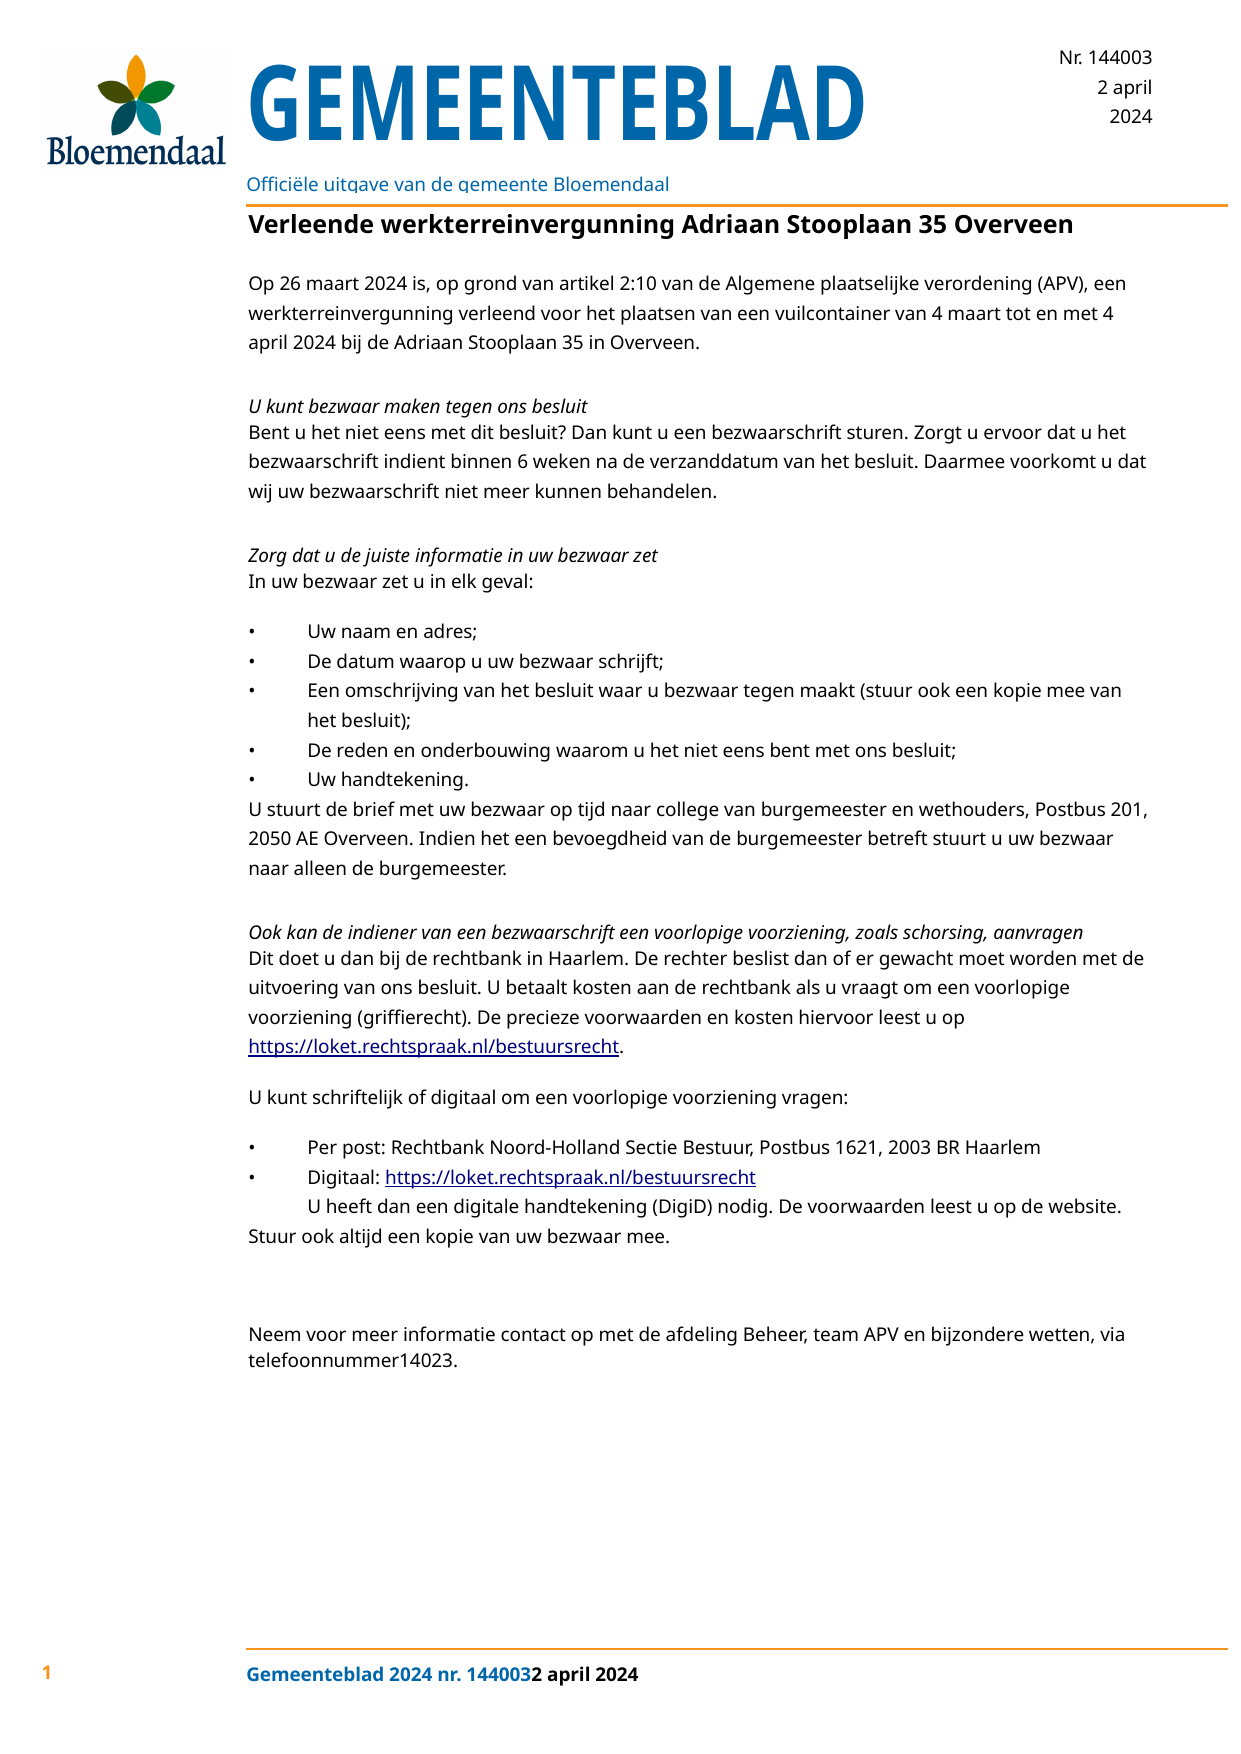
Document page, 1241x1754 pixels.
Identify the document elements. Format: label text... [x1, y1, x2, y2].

list U heeft dan een digitale handtekening (DigiD) nodig. De voorwaarden leest u op de website. [248, 1193, 1152, 1219]
text Ook kan de indiener van een bezwaarschrift een voorlopige voorziening, zoals schorsing, aanvragen [248, 919, 1152, 945]
text Zorg dat u de juiste informatie in uw bezwaar zet [248, 542, 1152, 568]
list De datum waarop u uw bezwaar schrijft; [248, 648, 1152, 674]
text Verleende werkterreinvergunning Adriaan Stooplaan 35 Overveen [248, 207, 1152, 241]
text In uw bezwaar zet u in elk geval: [248, 568, 1152, 594]
text Dit doet u dan bij de rechtbank in Haarlem. De rechter beslist dan of er gewacht moet worden met de uitvoering van ons besluit. U betaalt kosten aan de rechtbank als u vraagt om een voorlopige voorziening (griffierecht). De precieze voorwaarden en kosten hiervoor leest u op https://loket.rechtspraak.nl/bestuursrecht. [248, 945, 1152, 1059]
list Uw naam en adres; [248, 618, 1152, 644]
list Uw handtekening. [248, 766, 1152, 792]
list Een omschrijving van het besluit waar u bezwaar tegen maakt (stuur ook een kopie mee van het besluit); [248, 678, 1152, 733]
list Per post: Rechtbank Noord-Holland Sectie Bestuur, Postbus 1621, 2003 BR Haarlem [248, 1134, 1152, 1160]
text Neem voor meer informatie contact op met de afdeling Beheer, team APV en bijzondere wetten, via telefoonnummer14023. [248, 1321, 1152, 1373]
list Digitaal: https://loket.rechtspraak.nl/bestuursrecht [248, 1164, 1152, 1190]
text Stuur ook altijd een kopie van uw bezwaar mee. [248, 1223, 1152, 1249]
text U kunt schriftelijk of digitaal om een voorlopige voorziening vragen: [248, 1084, 1152, 1110]
list De reden en onderbouwing waarom u het niet eens bent met ons besluit; [248, 737, 1152, 762]
text U kunt bezwaar maken tegen ons besluit [248, 393, 1152, 419]
picture [41, 47, 231, 172]
text Op 26 maart 2024 is, op grond van artikel 2:10 van de Algemene plaatselijke verordening (APV), een werkterreinvergunning verleend voor het plaatsen van een vuilcontainer van 4 maart tot en met 4 april 2024 bij de Adriaan Stooplaan 35 in Overveen. [248, 270, 1152, 355]
text U stuurt de brief met uw bezwaar op tijd naar college van burgemeester en wethouders, Postbus 201, 2050 AE Overveen. Indien het een bevoegdheid van de burgemeester betreft stuurt u uw bezwaar naar alleen de burgemeester. [248, 796, 1152, 881]
text Bent u het niet eens met dit besluit? Dan kunt u een bezwaarschrift sturen. Zorgt u ervoor dat u het bezwaarschrift indient binnen 6 weken na de verzanddatum van het besluit. Daarmee voorkomt u dat wij uw bezwaarschrift niet meer kunnen behandelen. [248, 419, 1152, 504]
